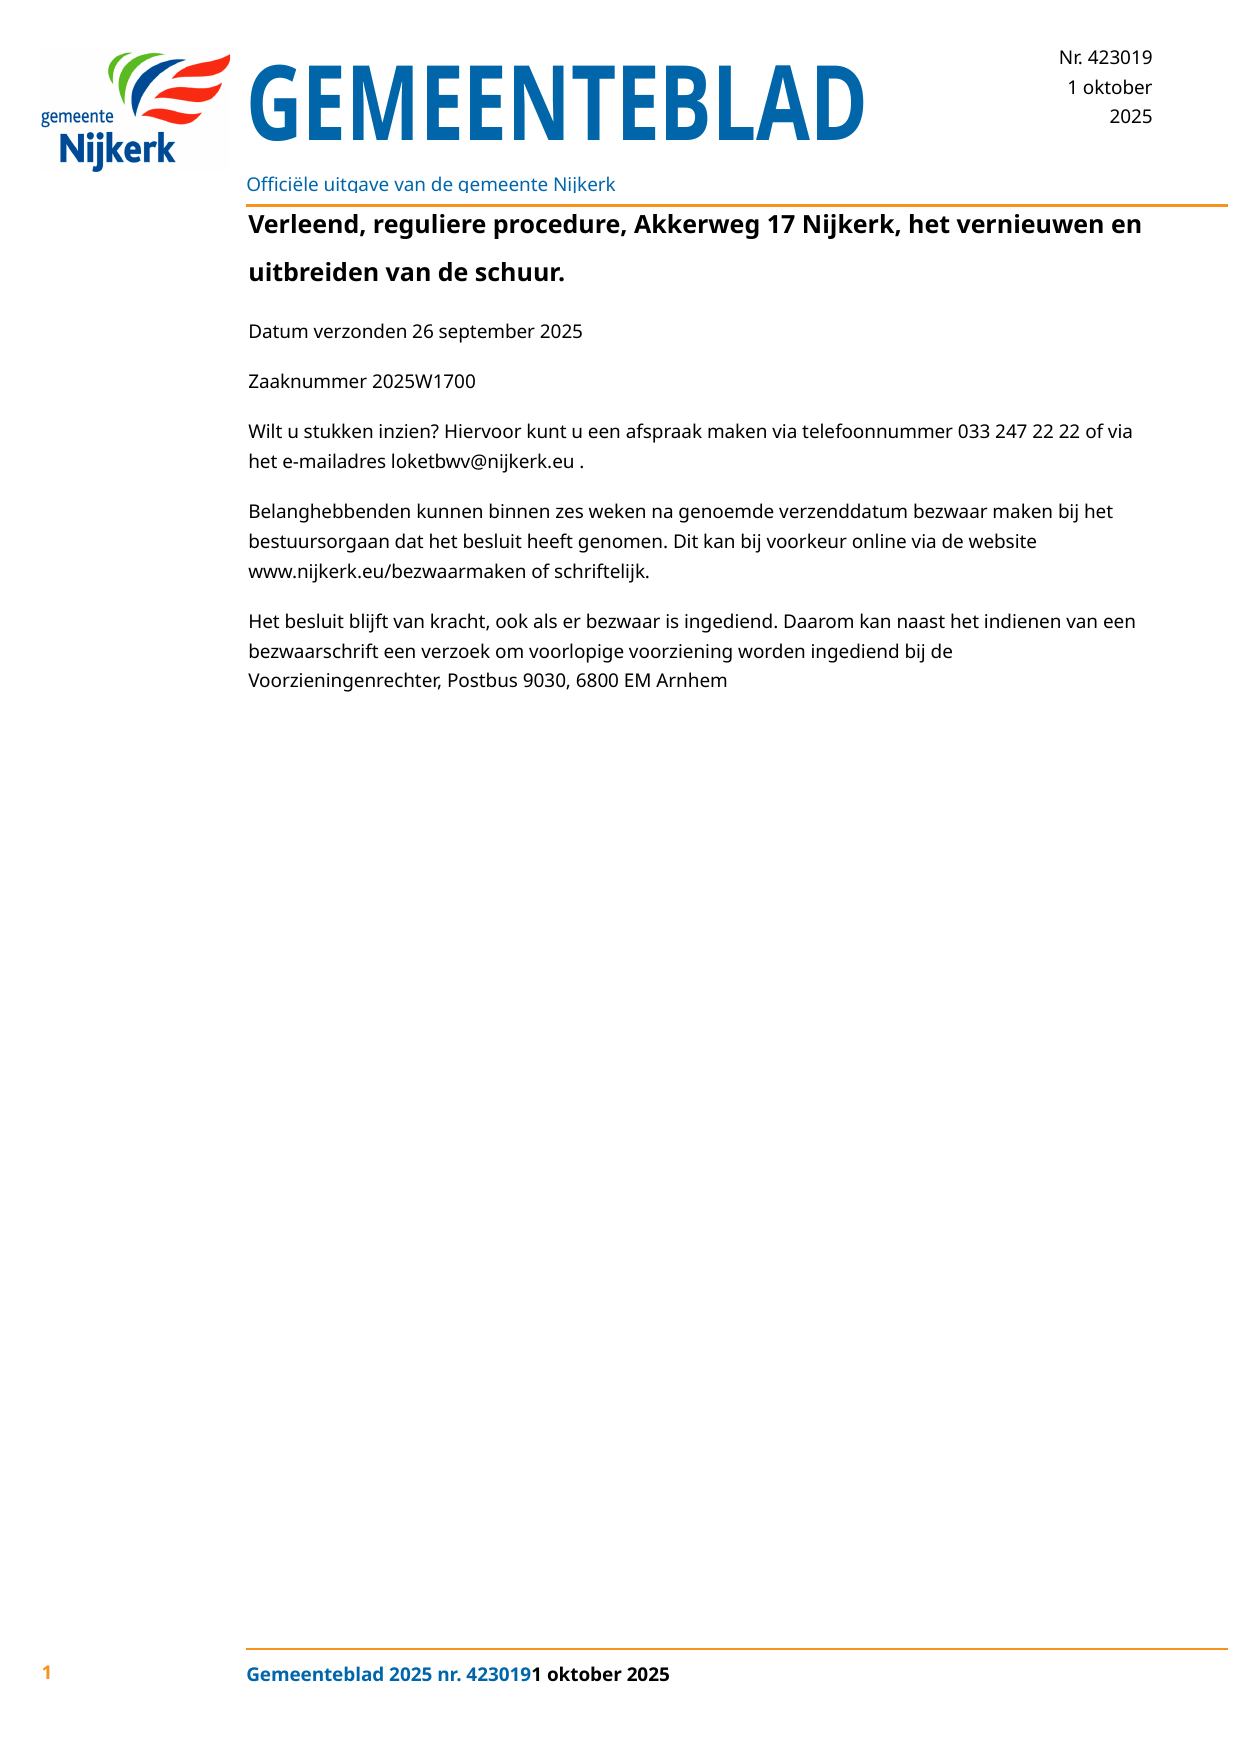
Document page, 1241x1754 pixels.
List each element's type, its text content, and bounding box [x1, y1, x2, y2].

text Datum verzonden 26 september 2025 [248, 318, 1152, 344]
text Belanghebbenden kunnen binnen zes weken na genoemde verzenddatum bezwaar maken bij het bestuursorgaan dat het besluit heeft genomen. Dit kan bij voorkeur online via de website www.nijkerk.eu/bezwaarmaken of schriftelijk. [248, 499, 1152, 584]
text Zaaknummer 2025W1700 [248, 368, 1152, 394]
text Wilt u stukken inzien? Hiervoor kunt u een afspraak maken via telefoonnummer 033 247 22 22 of via het e-mailadres loketbwv@nijkerk.eu . [248, 419, 1152, 474]
picture [41, 47, 231, 172]
text Verleend, reguliere procedure, Akkerweg 17 Nijkerk, het vernieuwen en uitbreiden van de schuur. [248, 207, 1152, 288]
text Het besluit blijft van kracht, ook als er bezwaar is ingediend. Daarom kan naast het indienen van een bezwaarschrift een verzoek om voorlopige voorziening worden ingediend bij de Voorzieningenrechter, Postbus 9030, 6800 EM Arnhem [248, 608, 1152, 693]
